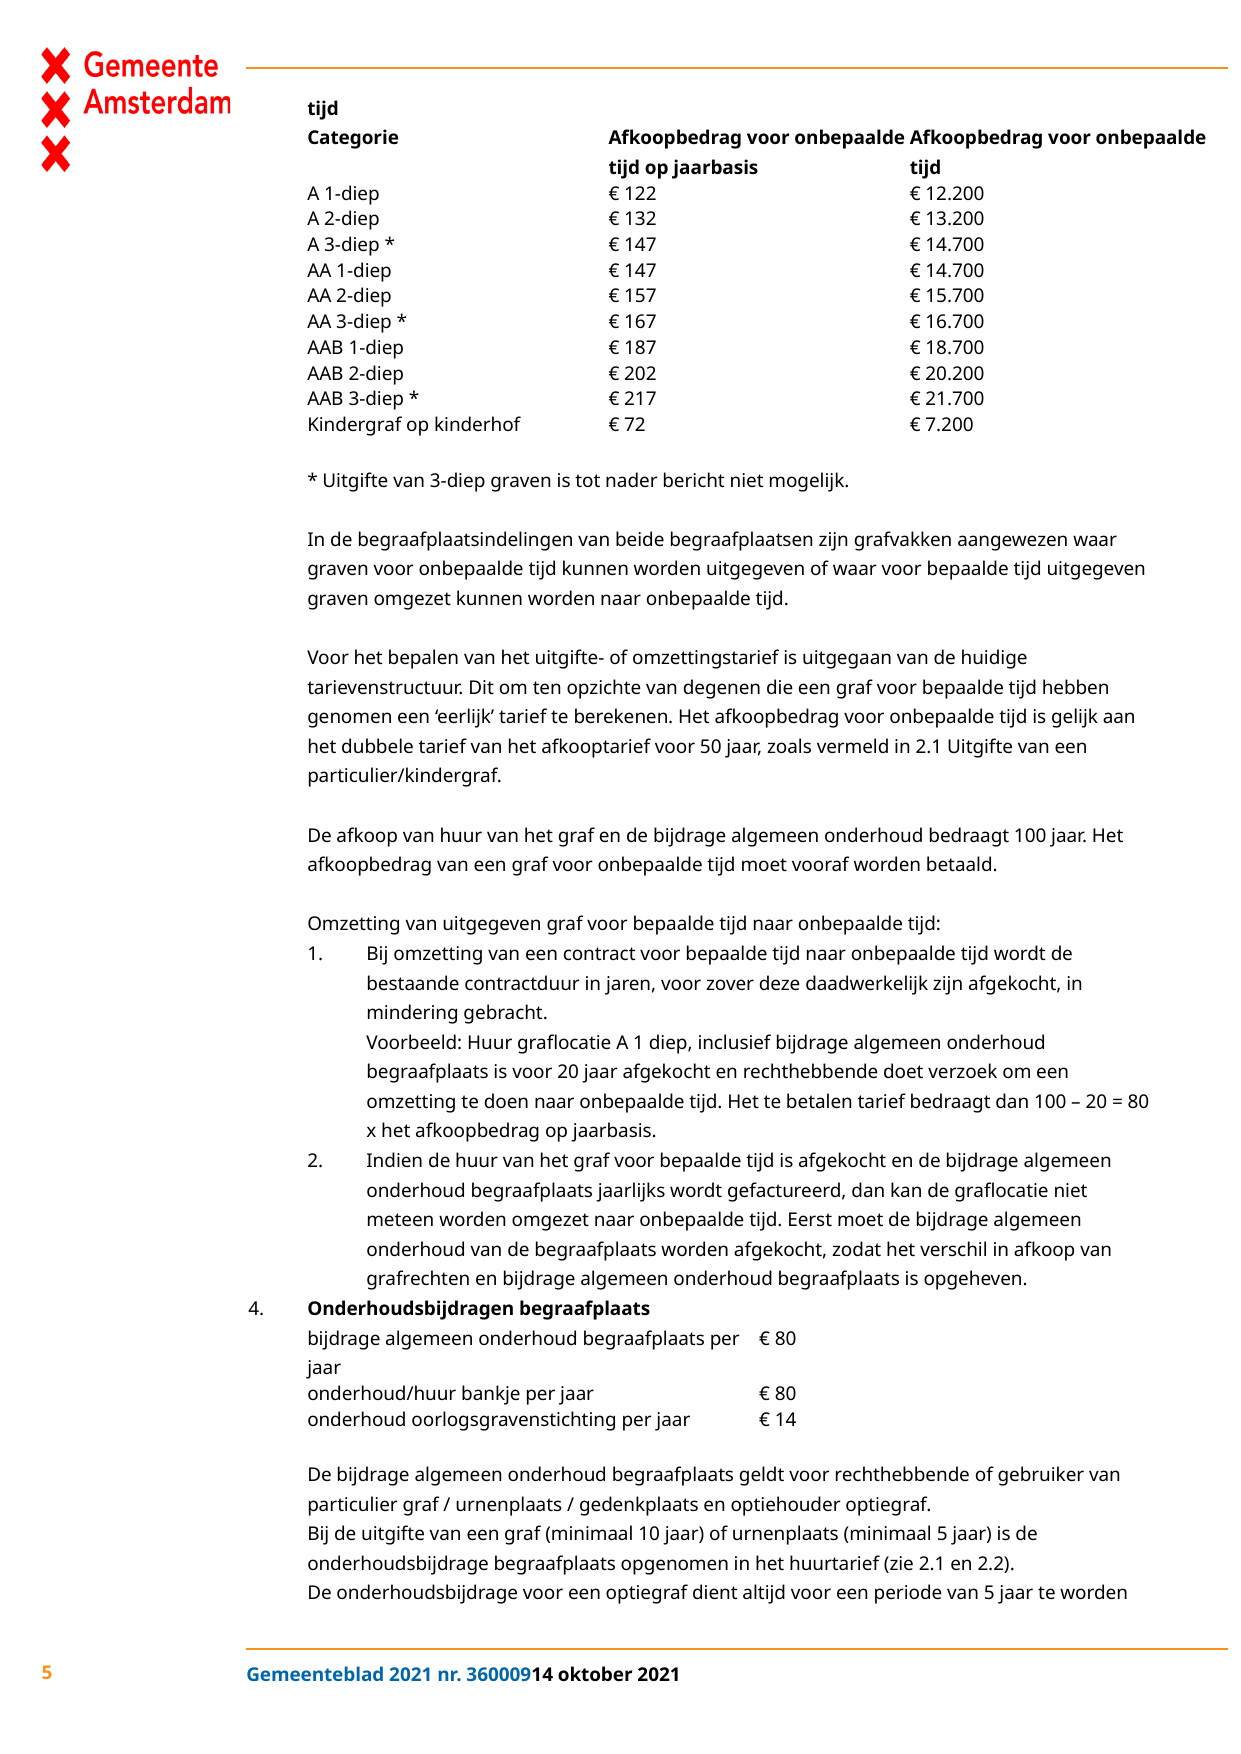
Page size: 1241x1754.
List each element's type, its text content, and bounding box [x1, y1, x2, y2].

table_cell € 14 [759, 1406, 1211, 1432]
table_cell € 202 [608, 360, 909, 386]
table_cell € 16.700 [910, 309, 1211, 334]
list * Uitgifte van 3-diep graven is tot nader bericht niet mogelijk. [248, 467, 1152, 492]
table_cell onderhoud oorlogsgravenstichting per jaar [307, 1406, 759, 1432]
table_cell € 147 [608, 231, 909, 257]
list De onderhoudsbijdrage voor een optiegraf dient altijd voor een periode van 5 jaar te worden [248, 1579, 1152, 1605]
table_cell € 187 [608, 334, 909, 360]
table_cell € 18.700 [910, 334, 1211, 360]
table_cell € 80 [759, 1380, 1211, 1406]
table_header bijdrage algemeen onderhoud begraafplaats per jaar [307, 1325, 759, 1380]
list De afkoop van huur van het graf en de bijdrage algemeen onderhoud bedraagt 100 jaar. Het afkoopbedrag van een graf voor onbepaalde tijd moet vooraf worden betaald. [248, 822, 1152, 877]
table_cell € 15.700 [910, 283, 1211, 308]
table_header Afkoopbedrag voor onbepaalde tijd [910, 125, 1211, 180]
table_cell € 20.200 [910, 360, 1211, 386]
list Bij de uitgifte van een graf (minimaal 10 jaar) of urnenplaats (minimaal 5 jaar) is de onderhoudsbijdrage begraafplaats opgenomen in het huurtarief (zie 2.1 en 2.2). [248, 1520, 1152, 1576]
table_cell Kindergraf op kinderhof [307, 411, 608, 437]
list In de begraafplaatsindelingen van beide begraafplaatsen zijn grafvakken aangewezen waar graven voor onbepaalde tijd kunnen worden uitgegeven of waar voor bepaalde tijd uitgegeven graven omgezet kunnen worden naar onbepaalde tijd. [248, 526, 1152, 611]
table_cell A 1-diep [307, 180, 608, 206]
table_header Categorie [307, 125, 608, 180]
table_cell € 12.200 [910, 180, 1211, 206]
list Indien de huur van het graf voor bepaalde tijd is afgekocht en de bijdrage algemeen onderhoud begraafplaats jaarlijks wordt gefactureerd, dan kan de graflocatie niet meteen worden omgezet naar onbepaalde tijd. Eerst moet de bijdrage algemeen onderhoud van de begraafplaats worden afgekocht, zodat het verschil in afkoop van grafrechten en bijdrage algemeen onderhoud begraafplaats is opgeheven. [307, 1147, 1152, 1291]
table_cell AA 3-diep * [307, 309, 608, 334]
list Voor het bepalen van het uitgifte- of omzettingstarief is uitgegaan van de huidige tarievenstructuur. Dit om ten opzichte van degenen die een graf voor bepaalde tijd hebben genomen een ‘eerlijk’ tarief te berekenen. Het afkoopbedrag voor onbepaalde tijd is gelijk aan het dubbele tarief van het afkooptarief voor 50 jaar, zoals vermeld in 2.1 Uitgifte van een particulier/kindergraf. [248, 644, 1152, 788]
table_cell AA 1-diep [307, 257, 608, 283]
table_cell A 2-diep [307, 206, 608, 231]
table_header Afkoopbedrag voor onbepaalde tijd op jaarbasis [608, 125, 909, 180]
table_cell AAB 2-diep [307, 360, 608, 386]
list Onderhoudsbijdragen begraafplaats [248, 1295, 1152, 1321]
list Omzetting van uitgegeven graf voor bepaalde tijd naar onbepaalde tijd: [248, 911, 1152, 936]
picture [41, 47, 231, 172]
table_cell € 217 [608, 386, 909, 411]
table_cell € 72 [608, 411, 909, 437]
table_cell € 21.700 [910, 386, 1211, 411]
table_cell € 7.200 [910, 411, 1211, 437]
table_cell € 157 [608, 283, 909, 308]
list Voorbeeld: Huur graflocatie A 1 diep, inclusief bijdrage algemeen onderhoud begraafplaats is voor 20 jaar afgekocht en rechthebbende doet verzoek om een omzetting te doen naar onbepaalde tijd. Het te betalen tarief bedraagt dan 100 – 20 = 80 x het afkoopbedrag op jaarbasis. [307, 1029, 1152, 1143]
table_cell € 13.200 [910, 206, 1211, 231]
table_cell AAB 3-diep * [307, 386, 608, 411]
table_cell € 14.700 [910, 257, 1211, 283]
list Bij omzetting van een contract voor bepaalde tijd naar onbepaalde tijd wordt de bestaande contractduur in jaren, voor zover deze daadwerkelijk zijn afgekocht, in mindering gebracht. [307, 940, 1152, 1025]
table_cell AAB 1-diep [307, 334, 608, 360]
list tijd [248, 95, 1152, 121]
table_cell € 14.700 [910, 231, 1211, 257]
table_cell € 122 [608, 180, 909, 206]
table_cell onderhoud/huur bankje per jaar [307, 1380, 759, 1406]
table_cell € 167 [608, 309, 909, 334]
table_cell € 132 [608, 206, 909, 231]
table_cell € 147 [608, 257, 909, 283]
table_cell AA 2-diep [307, 283, 608, 308]
table_header € 80 [759, 1325, 1211, 1380]
list De bijdrage algemeen onderhoud begraafplaats geldt voor rechthebbende of gebruiker van particulier graf / urnenplaats / gedenkplaats en optiehouder optiegraf. [248, 1461, 1152, 1517]
table_cell A 3-diep * [307, 231, 608, 257]
